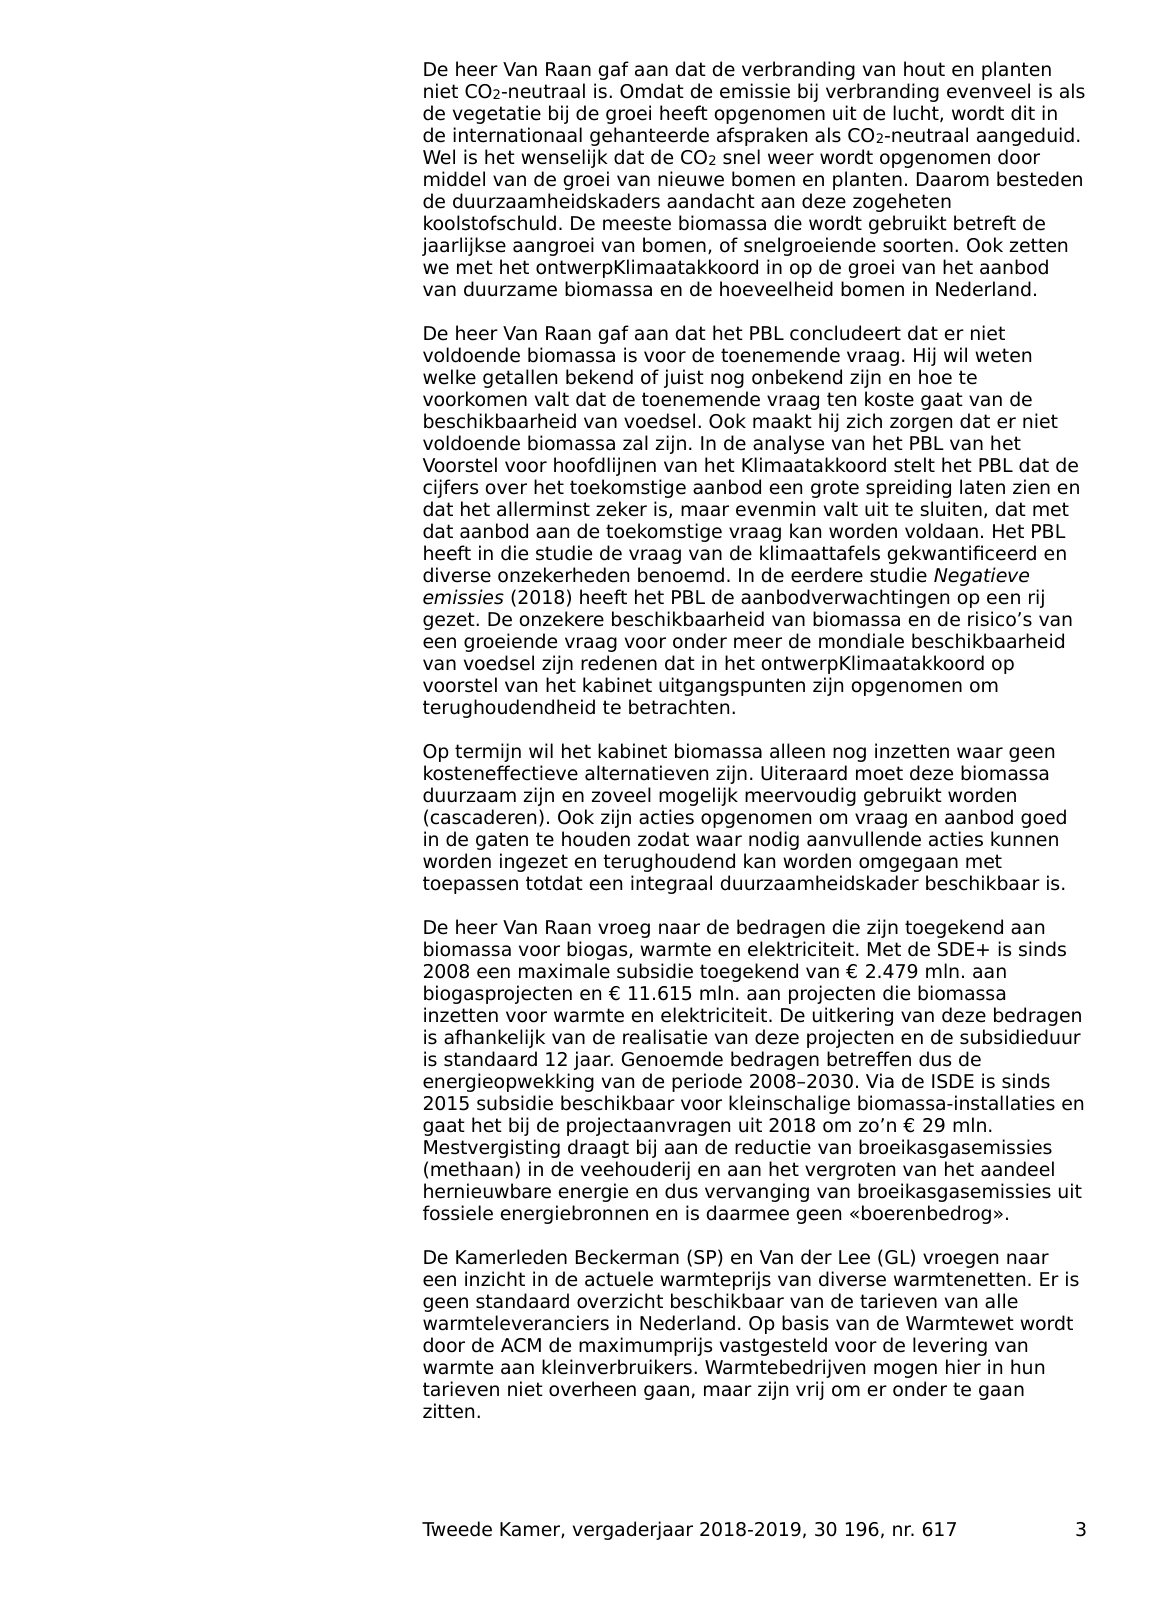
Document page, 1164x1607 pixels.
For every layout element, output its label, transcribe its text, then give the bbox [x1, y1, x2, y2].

text De heer Van Raan vroeg naar de bedragen die zijn toegekend aan biomassa voor biogas, warmte en elektriciteit. Met de SDE+ is sinds 2008 een maximale subsidie toegekend van € 2.479 mln. aan biogasprojecten en € 11.615 mln. aan projecten die biomassa inzetten voor warmte en elektriciteit. De uitkering van deze bedragen is afhankelijk van de realisatie van deze projecten en de subsidieduur is standaard 12 jaar. Genoemde bedragen betreffen dus de energieopwekking van de periode 2008–2030. Via de ISDE is sinds 2015 subsidie beschikbaar voor kleinschalige biomassa-installaties en gaat het bij de projectaanvragen uit 2018 om zo’n € 29 mln. Mestvergisting draagt bij aan de reductie van broeikasgasemissies (methaan) in de veehouderij en aan het vergroten van het aandeel hernieuwbare energie en dus vervanging van broeikasgasemissies uit fossiele energiebronnen en is daarmee geen «boerenbedrog». [422, 917, 1087, 1224]
text De Kamerleden Beckerman (SP) en Van der Lee (GL) vroegen naar een inzicht in de actuele warmteprijs van diverse warmtenetten. Er is geen standaard overzicht beschikbaar van de tarieven van alle warmteleveranciers in Nederland. Op basis van de Warmtewet wordt door de ACM de maximumprijs vastgesteld voor de levering van warmte aan kleinverbruikers. Warmtebedrijven mogen hier in hun tarieven niet overheen gaan, maar zijn vrij om er onder te gaan zitten. [422, 1247, 1087, 1423]
text De heer Van Raan gaf aan dat de verbranding van hout en planten niet CO2-neutraal is. Omdat de emissie bij verbranding evenveel is als de vegetatie bij de groei heeft opgenomen uit de lucht, wordt dit in de internationaal gehanteerde afspraken als CO2-neutraal aangeduid. Wel is het wenselijk dat de CO2 snel weer wordt opgenomen door middel van de groei van nieuwe bomen en planten. Daarom besteden de duurzaamheidskaders aandacht aan deze zogeheten koolstofschuld. De meeste biomassa die wordt gebruikt betreft de jaarlijkse aangroei van bomen, of snelgroeiende soorten. Ook zetten we met het ontwerpKlimaatakkoord in op de groei van het aanbod van duurzame biomassa en de hoeveelheid bomen in Nederland. [422, 59, 1087, 301]
text De heer Van Raan gaf aan dat het PBL concludeert dat er niet voldoende biomassa is voor de toenemende vraag. Hij wil weten welke getallen bekend of juist nog onbekend zijn en hoe te voorkomen valt dat de toenemende vraag ten koste gaat van de beschikbaarheid van voedsel. Ook maakt hij zich zorgen dat er niet voldoende biomassa zal zijn. In de analyse van het PBL van het Voorstel voor hoofdlijnen van het Klimaatakkoord stelt het PBL dat de cijfers over het toekomstige aanbod een grote spreiding laten zien en dat het allerminst zeker is, maar evenmin valt uit te sluiten, dat met dat aanbod aan de toekomstige vraag kan worden voldaan. Het PBL heeft in die studie de vraag van de klimaattafels gekwantificeerd en diverse onzekerheden benoemd. In de eerdere studie Negatieve emissies (2018) heeft het PBL de aanbodverwachtingen op een rij gezet. De onzekere beschikbaarheid van biomassa en de risico’s van een groeiende vraag voor onder meer de mondiale beschikbaarheid van voedsel zijn redenen dat in het ontwerpKlimaatakkoord op voorstel van het kabinet uitgangspunten zijn opgenomen om terughoudendheid te betrachten. [422, 323, 1087, 719]
text Op termijn wil het kabinet biomassa alleen nog inzetten waar geen kosteneffectieve alternatieven zijn. Uiteraard moet deze biomassa duurzaam zijn en zoveel mogelijk meervoudig gebruikt worden (cascaderen). Ook zijn acties opgenomen om vraag en aanbod goed in de gaten te houden zodat waar nodig aanvullende acties kunnen worden ingezet en terughoudend kan worden omgegaan met toepassen totdat een integraal duurzaamheidskader beschikbaar is. [422, 741, 1087, 895]
